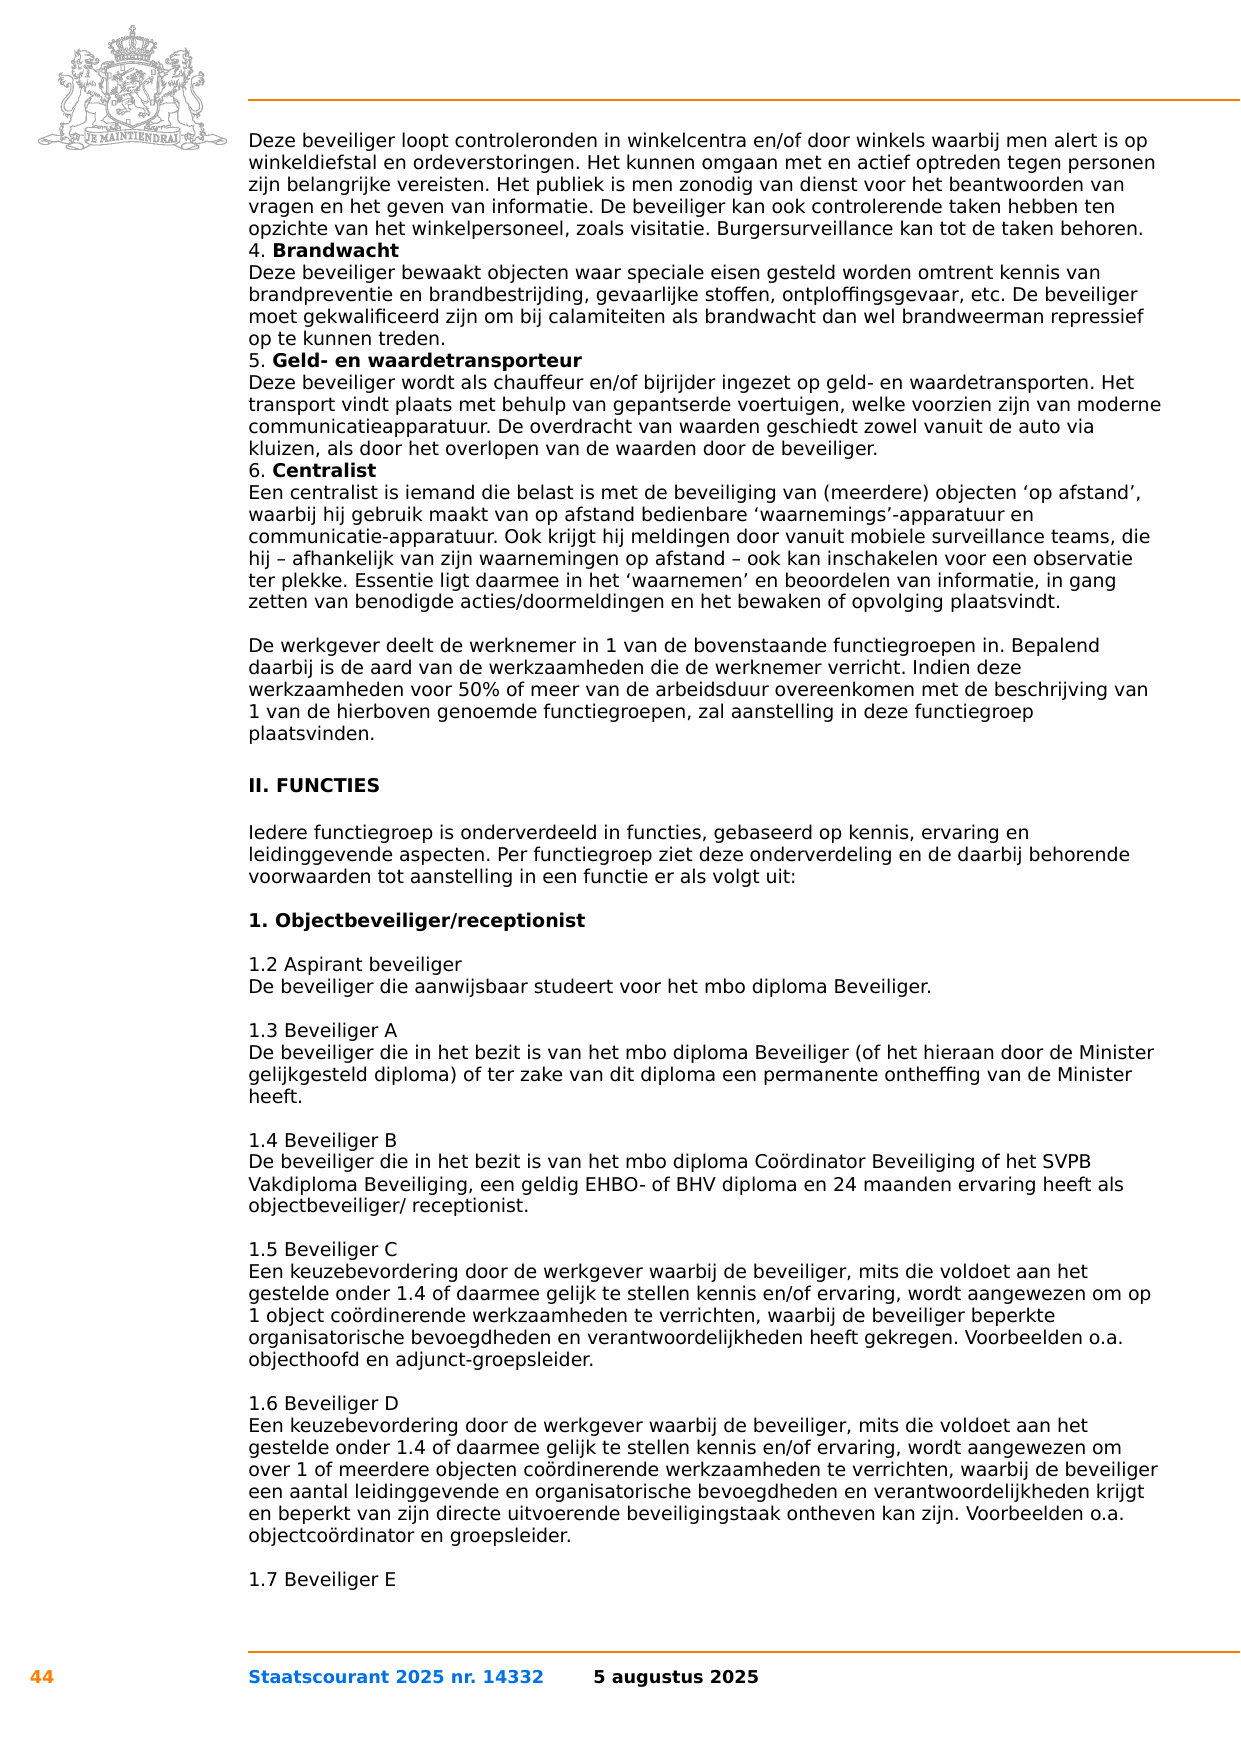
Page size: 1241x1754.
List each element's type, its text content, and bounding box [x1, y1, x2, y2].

subtitle 1. Objectbeveiliger/receptionist [248, 910, 1163, 932]
text Een centralist is iemand die belast is met de beveiliging van (meerdere) objecten ‘op afstand’, waarbij hij gebruik maakt van op afstand bedienbare ‘waarnemings’-apparatuur en communicatie-apparatuur. Ook krijgt hij meldingen door vanuit mobiele surveillance teams, die hij – afhankelijk van zijn waarnemingen op afstand – ook kan inschakelen voor een observatie ter plekke. Essentie ligt daarmee in het ‘waarnemen’ en beoordelen van informatie, in gang zetten van benodigde acties/doormeldingen en het bewaken of opvolging plaatsvindt. [248, 482, 1163, 613]
text 4. Brandwacht [248, 240, 1163, 262]
text De beveiliger die aanwijsbaar studeert voor het mbo diploma Beveiliger. [248, 976, 1163, 998]
text De beveiliger die in het bezit is van het mbo diploma Coördinator Beveiliging of het SVPB Vakdiploma Beveiliging, een geldig EHBO- of BHV diploma en 24 maanden ervaring heeft als objectbeveiliger/ receptionist. [248, 1151, 1163, 1217]
text Deze beveiliger loopt controleronden in winkelcentra en/of door winkels waarbij men alert is op winkeldiefstal en ordeverstoringen. Het kunnen omgaan met en actief optreden tegen personen zijn belangrijke vereisten. Het publiek is men zonodig van dienst voor het beantwoorden van vragen en het geven van informatie. De beveiliger kan ook controlerende taken hebben ten opzichte van het winkelpersoneel, zoals visitatie. Burgersurveillance kan tot de taken behoren. [248, 130, 1163, 240]
text 1.3 Beveiliger A [248, 1020, 1163, 1042]
text Een keuzebevordering door de werkgever waarbij de beveiliger, mits die voldoet aan het gestelde onder 1.4 of daarmee gelijk te stellen kennis en/of ervaring, wordt aangewezen om over 1 of meerdere objecten coördinerende werkzaamheden te verrichten, waarbij de beveiliger een aantal leidinggevende en organisatorische bevoegdheden en verantwoordelijkheden krijgt en beperkt van zijn directe uitvoerende beveiligingstaak ontheven kan zijn. Voorbeelden o.a. objectcoördinator en groepsleider. [248, 1415, 1163, 1547]
text 1.4 Beveiliger B [248, 1129, 1163, 1151]
text 1.5 Beveiliger C [248, 1239, 1163, 1261]
text 6. Centralist [248, 459, 1163, 482]
subtitle II. FUNCTIES [248, 775, 1163, 797]
text Een keuzebevordering door de werkgever waarbij de beveiliger, mits die voldoet aan het gestelde onder 1.4 of daarmee gelijk te stellen kennis en/of ervaring, wordt aangewezen om op 1 object coördinerende werkzaamheden te verrichten, waarbij de beveiliger beperkte organisatorische bevoegdheden en verantwoordelijkheden heeft gekregen. Voorbeelden o.a. objecthoofd en adjunct-groepsleider. [248, 1261, 1163, 1371]
text 1.7 Beveiliger E [248, 1569, 1163, 1591]
picture [38, 25, 227, 150]
text 5. Geld- en waardetransporteur [248, 350, 1163, 372]
text De werkgever deelt de werknemer in 1 van de bovenstaande functiegroepen in. Bepalend daarbij is de aard van de werkzaamheden die de werknemer verricht. Indien deze werkzaamheden voor 50% of meer van de arbeidsduur overeenkomen met de beschrijving van 1 van de hierboven genoemde functiegroepen, zal aanstelling in deze functiegroep plaatsvinden. [248, 635, 1163, 745]
text Deze beveiliger wordt als chauffeur en/of bijrijder ingezet op geld- en waardetransporten. Het transport vindt plaats met behulp van gepantserde voertuigen, welke voorzien zijn van moderne communicatieapparatuur. De overdracht van waarden geschiedt zowel vanuit de auto via kluizen, als door het overlopen van de waarden door de beveiliger. [248, 372, 1163, 459]
text Deze beveiliger bewaakt objecten waar speciale eisen gesteld worden omtrent kennis van brandpreventie en brandbestrijding, gevaarlijke stoffen, ontploffingsgevaar, etc. De beveiliger moet gekwalificeerd zijn om bij calamiteiten als brandwacht dan wel brandweerman repressief op te kunnen treden. [248, 262, 1163, 350]
text 1.6 Beveiliger D [248, 1393, 1163, 1415]
text 1.2 Aspirant beveiliger [248, 954, 1163, 976]
text Iedere functiegroep is onderverdeeld in functies, gebaseerd op kennis, ervaring en leidinggevende aspecten. Per functiegroep ziet deze onderverdeling en de daarbij behorende voorwaarden tot aanstelling in een functie er als volgt uit: [248, 822, 1163, 888]
text De beveiliger die in het bezit is van het mbo diploma Beveiliger (of het hieraan door de Minister gelijkgesteld diploma) of ter zake van dit diploma een permanente ontheffing van de Minister heeft. [248, 1042, 1163, 1108]
